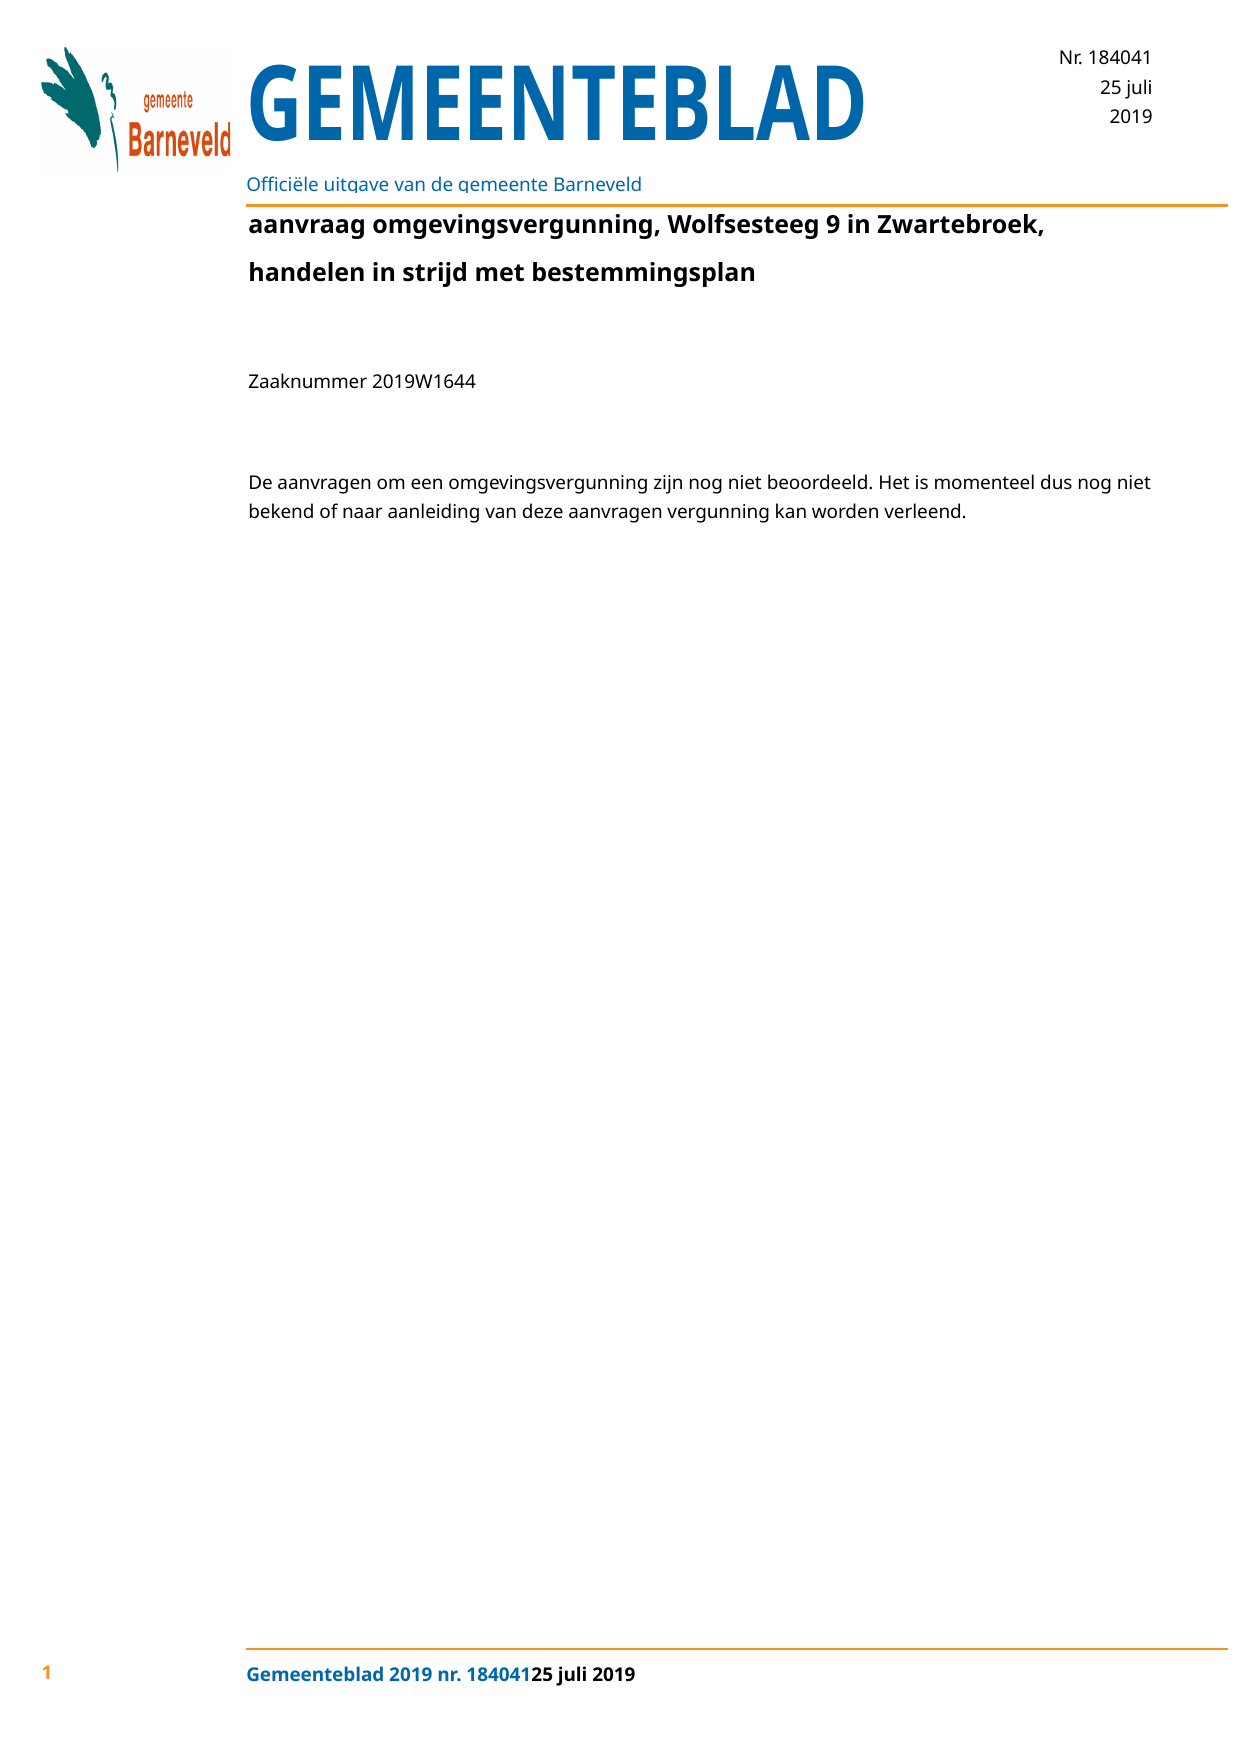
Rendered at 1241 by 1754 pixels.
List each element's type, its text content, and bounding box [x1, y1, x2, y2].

text aanvraag omgevingsvergunning, Wolfsesteeg 9 in Zwartebroek, handelen in strijd met bestemmingsplan [248, 207, 1152, 288]
text Zaaknummer 2019W1644 [248, 368, 1152, 394]
picture [41, 47, 231, 172]
text De aanvragen om een omgevingsvergunning zijn nog niet beoordeeld. Het is momenteel dus nog niet bekend of naar aanleiding van deze aanvragen vergunning kan worden verleend. [248, 469, 1152, 524]
